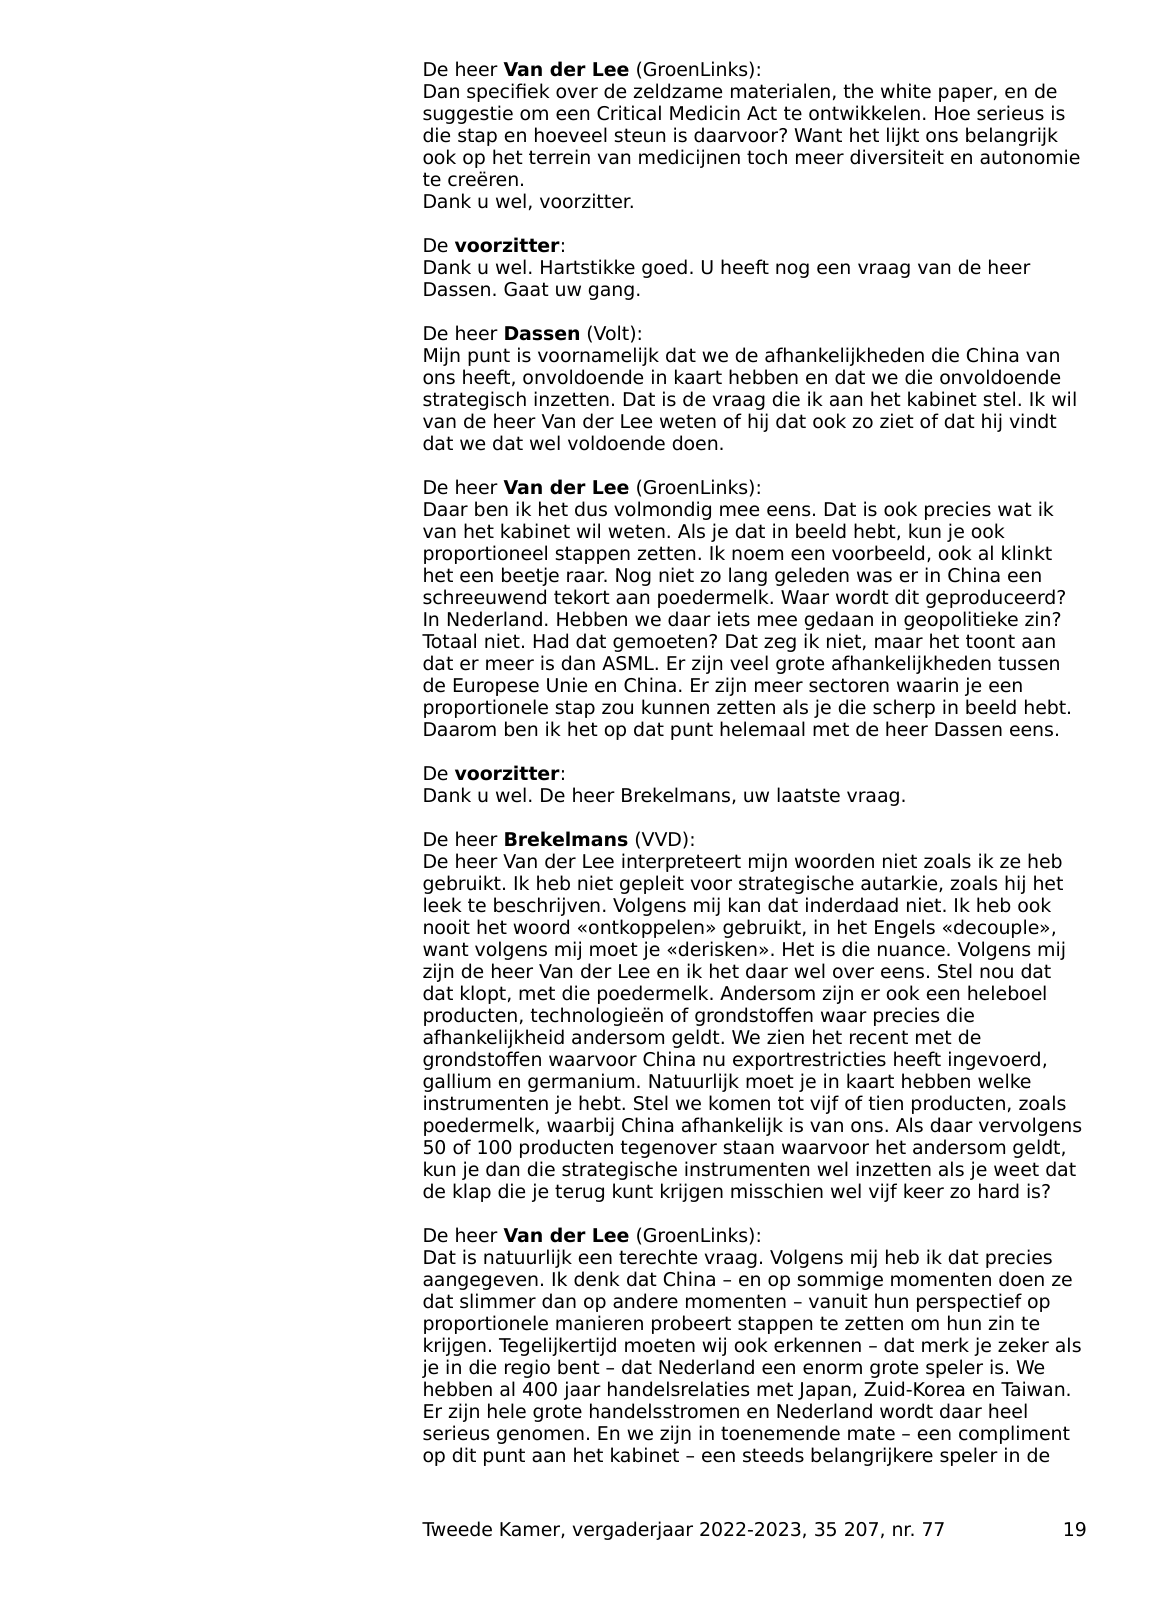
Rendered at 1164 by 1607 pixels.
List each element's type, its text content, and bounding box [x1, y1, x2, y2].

text De heer Van der Lee (GroenLinks): [422, 59, 1087, 81]
text Dank u wel. Hartstikke goed. U heeft nog een vraag van de heer Dassen. Gaat uw gang. [422, 257, 1087, 301]
text De heer Van der Lee (GroenLinks): [422, 1225, 1087, 1247]
text Dat is natuurlijk een terechte vraag. Volgens mij heb ik dat precies aangegeven. Ik denk dat China – en op sommige momenten doen ze dat slimmer dan op andere momenten – vanuit hun perspectief op proportionele manieren probeert stappen te zetten om hun zin te krijgen. Tegelijkertijd moeten wij ook erkennen – dat merk je zeker als je in die regio bent – dat Nederland een enorm grote speler is. We hebben al 400 jaar handelsrelaties met Japan, Zuid-Korea en Taiwan. Er zijn hele grote handelsstromen en Nederland wordt daar heel serieus genomen. En we zijn in toenemende mate – een compliment op dit punt aan het kabinet – een steeds belangrijkere speler in de [422, 1247, 1087, 1467]
text Daar ben ik het dus volmondig mee eens. Dat is ook precies wat ik van het kabinet wil weten. Als je dat in beeld hebt, kun je ook proportioneel stappen zetten. Ik noem een voorbeeld, ook al klinkt het een beetje raar. Nog niet zo lang geleden was er in China een schreeuwend tekort aan poedermelk. Waar wordt dit geproduceerd? In Nederland. Hebben we daar iets mee gedaan in geopolitieke zin? Totaal niet. Had dat gemoeten? Dat zeg ik niet, maar het toont aan dat er meer is dan ASML. Er zijn veel grote afhankelijkheden tussen de Europese Unie en China. Er zijn meer sectoren waarin je een proportionele stap zou kunnen zetten als je die scherp in beeld hebt. Daarom ben ik het op dat punt helemaal met de heer Dassen eens. [422, 499, 1087, 741]
text De heer Brekelmans (VVD): [422, 829, 1087, 851]
text De voorzitter: [422, 763, 1087, 785]
text De heer Van der Lee (GroenLinks): [422, 477, 1087, 499]
text De voorzitter: [422, 235, 1087, 257]
text Mijn punt is voornamelijk dat we de afhankelijkheden die China van ons heeft, onvoldoende in kaart hebben en dat we die onvoldoende strategisch inzetten. Dat is de vraag die ik aan het kabinet stel. Ik wil van de heer Van der Lee weten of hij dat ook zo ziet of dat hij vindt dat we dat wel voldoende doen. [422, 345, 1087, 455]
text Dan specifiek over de zeldzame materialen, the white paper, en de suggestie om een Critical Medicin Act te ontwikkelen. Hoe serieus is die stap en hoeveel steun is daarvoor? Want het lijkt ons belangrijk ook op het terrein van medicijnen toch meer diversiteit en autonomie te creëren. [422, 81, 1087, 191]
text De heer Dassen (Volt): [422, 323, 1087, 345]
text Dank u wel, voorzitter. [422, 191, 1087, 213]
text De heer Van der Lee interpreteert mijn woorden niet zoals ik ze heb gebruikt. Ik heb niet gepleit voor strategische autarkie, zoals hij het leek te beschrijven. Volgens mij kan dat inderdaad niet. Ik heb ook nooit het woord «ontkoppelen» gebruikt, in het Engels «decouple», want volgens mij moet je «derisken». Het is die nuance. Volgens mij zijn de heer Van der Lee en ik het daar wel over eens. Stel nou dat dat klopt, met die poedermelk. Andersom zijn er ook een heleboel producten, technologieën of grondstoffen waar precies die afhankelijkheid andersom geldt. We zien het recent met de grondstoffen waarvoor China nu exportrestricties heeft ingevoerd, gallium en germanium. Natuurlijk moet je in kaart hebben welke instrumenten je hebt. Stel we komen tot vijf of tien producten, zoals poedermelk, waarbij China afhankelijk is van ons. Als daar vervolgens 50 of 100 producten tegenover staan waarvoor het andersom geldt, kun je dan die strategische instrumenten wel inzetten als je weet dat de klap die je terug kunt krijgen misschien wel vijf keer zo hard is? [422, 851, 1087, 1203]
text Dank u wel. De heer Brekelmans, uw laatste vraag. [422, 785, 1087, 807]
